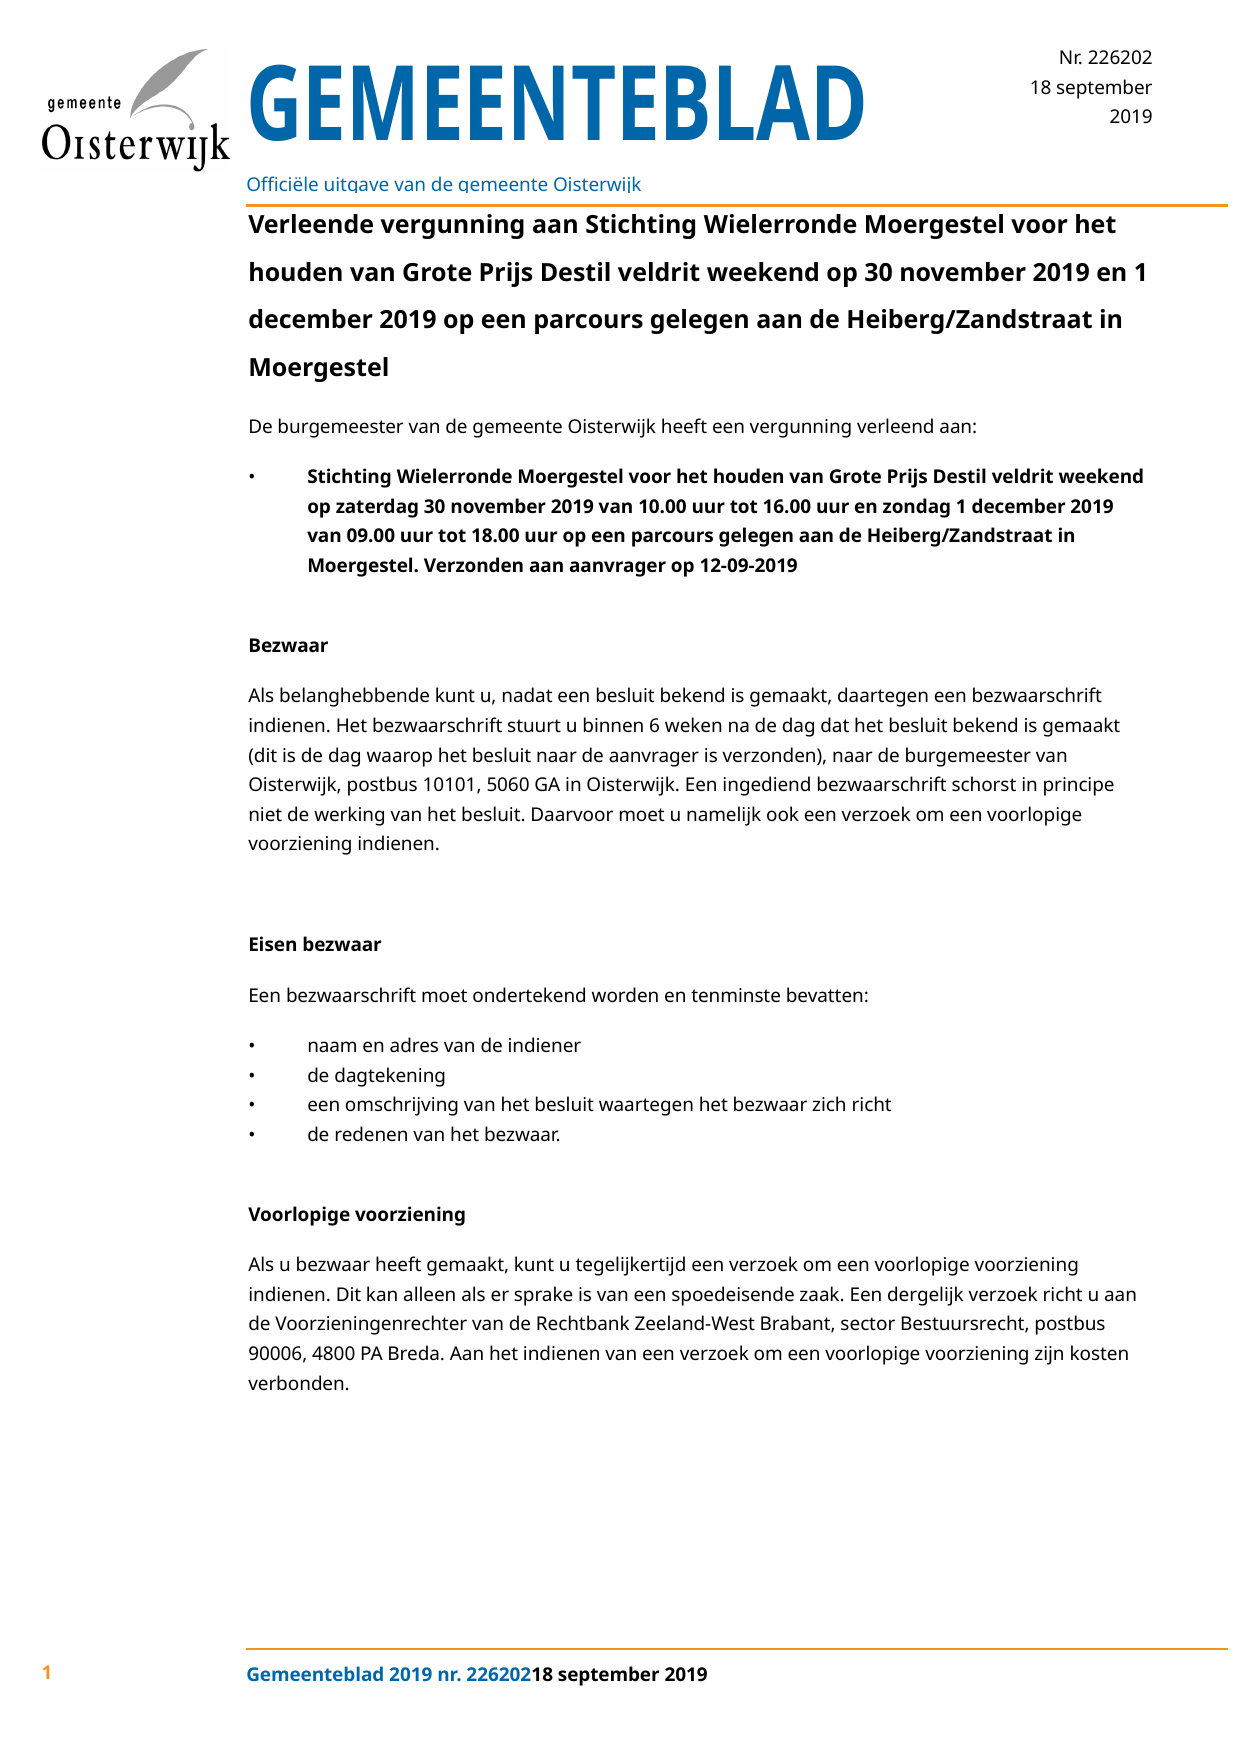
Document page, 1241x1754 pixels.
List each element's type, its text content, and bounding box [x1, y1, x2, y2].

text Als belanghebbende kunt u, nadat een besluit bekend is gemaakt, daartegen een bezwaarschrift indienen. Het bezwaarschrift stuurt u binnen 6 weken na de dag dat het besluit bekend is gemaakt (dit is de dag waarop het besluit naar de aanvrager is verzonden), naar de burgemeester van Oisterwijk, postbus 10101, 5060 GA in Oisterwijk. Een ingediend bezwaarschrift schorst in principe niet de werking van het besluit. Daarvoor moet u namelijk ook een verzoek om een voorlopige voorziening indienen. [248, 683, 1152, 856]
list Stichting Wielerronde Moergestel voor het houden van Grote Prijs Destil veldrit weekend op zaterdag 30 november 2019 van 10.00 uur tot 16.00 uur en zondag 1 december 2019 van 09.00 uur tot 18.00 uur op een parcours gelegen aan de Heiberg/Zandstraat in Moergestel. Verzonden aan aanvrager op 12-09-2019 [248, 463, 1152, 578]
text Eisen bezwaar [248, 931, 1152, 957]
text Een bezwaarschrift moet ondertekend worden en tenminste bevatten: [248, 982, 1152, 1008]
text Voorlopige voorziening [248, 1201, 1152, 1227]
text De burgemeester van de gemeente Oisterwijk heeft een vergunning verleend aan: [248, 413, 1152, 439]
text Als u bezwaar heeft gemaakt, kunt u tegelijkertijd een verzoek om een voorlopige voorziening indienen. Dit kan alleen als er sprake is van een spoedeisende zaak. Een dergelijk verzoek richt u aan de Voorzieningenrechter van de Rechtbank Zeeland-West Brabant, sector Bestuursrecht, postbus 90006, 4800 PA Breda. Aan het indienen van een verzoek om een voorlopige voorziening zijn kosten verbonden. [248, 1251, 1152, 1396]
picture [41, 47, 231, 172]
list de dagtekening [248, 1062, 1152, 1088]
list een omschrijving van het besluit waartegen het bezwaar zich richt [248, 1091, 1152, 1117]
list naam en adres van de indiener [248, 1032, 1152, 1058]
text Bezwaar [248, 632, 1152, 658]
text Verleende vergunning aan Stichting Wielerronde Moergestel voor het houden van Grote Prijs Destil veldrit weekend op 30 november 2019 en 1 december 2019 op een parcours gelegen aan de Heiberg/Zandstraat in Moergestel [248, 207, 1152, 384]
list de redenen van het bezwaar. [248, 1121, 1152, 1147]
